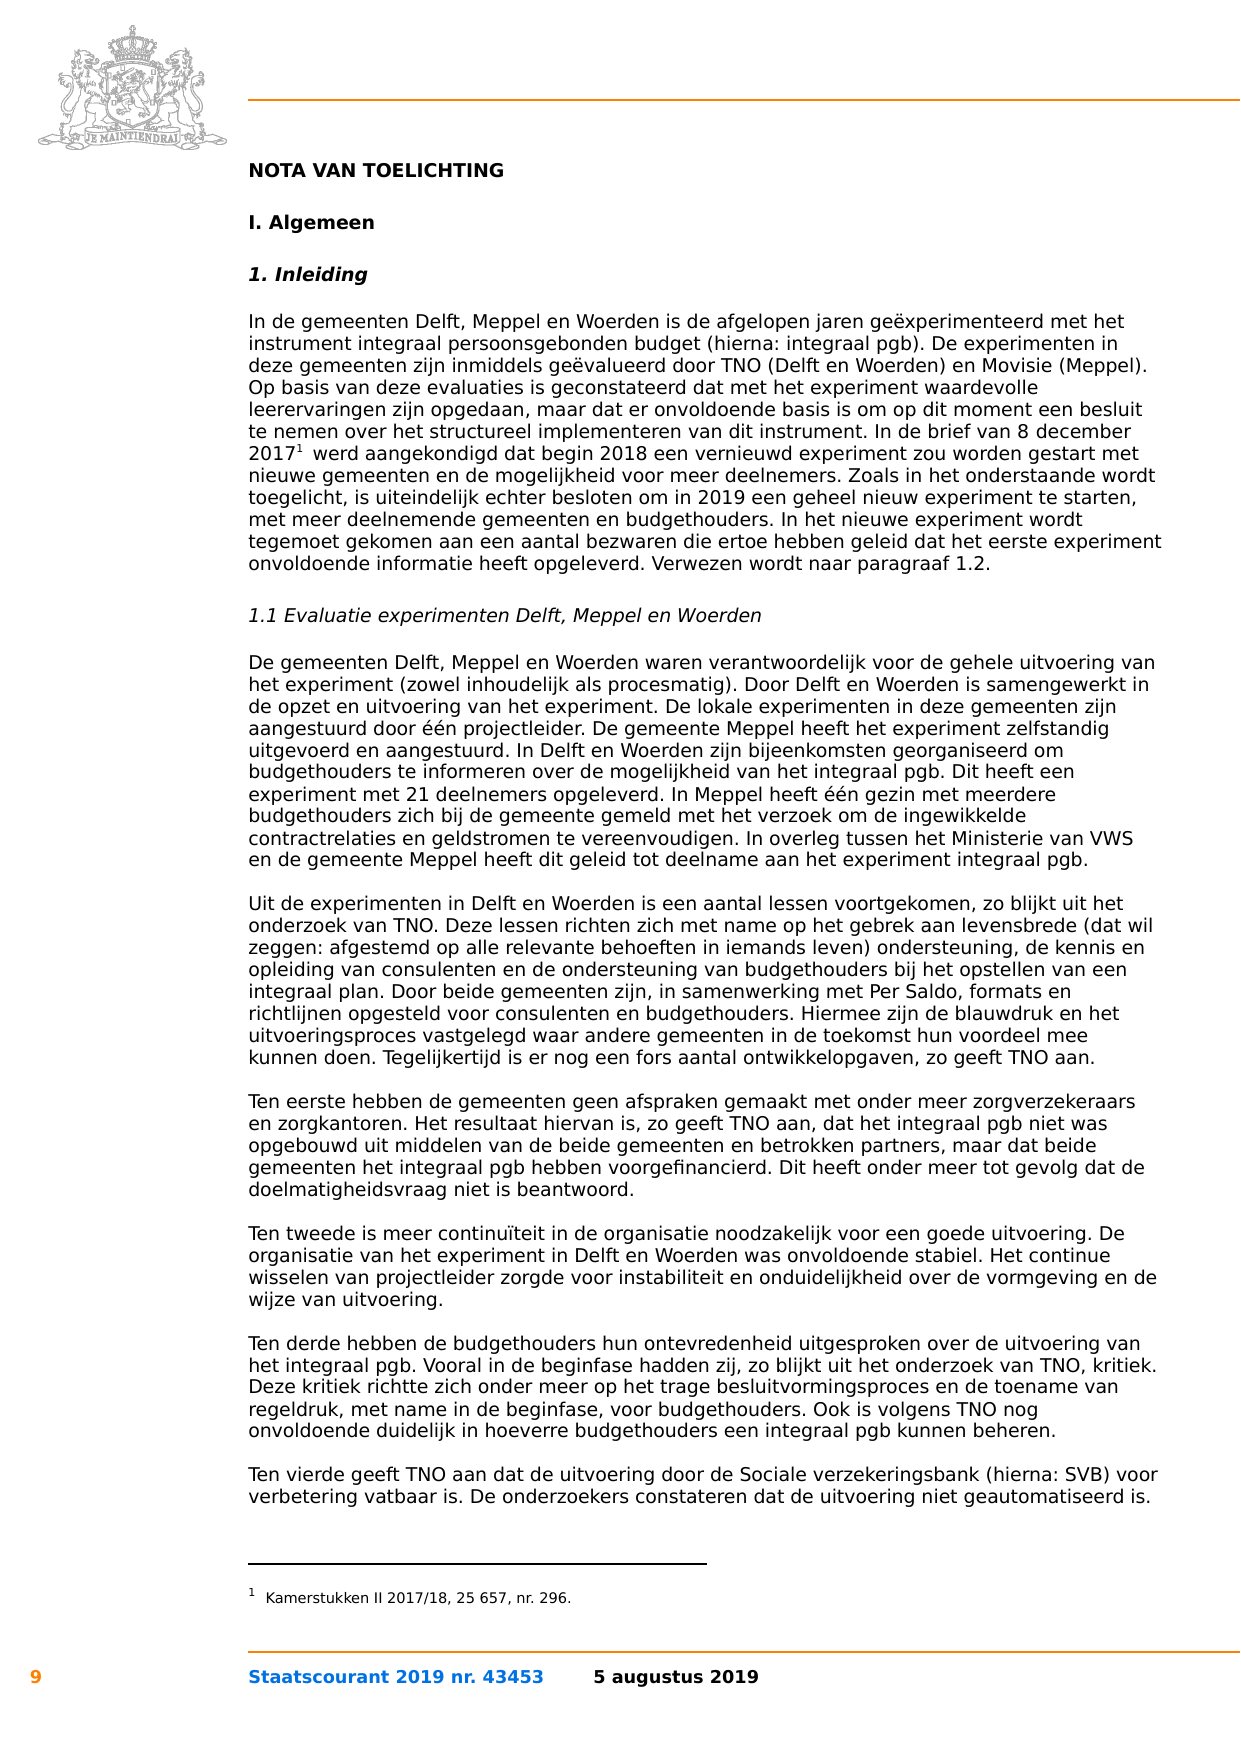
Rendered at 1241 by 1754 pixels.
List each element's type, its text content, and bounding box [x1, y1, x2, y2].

text De gemeenten Delft, Meppel en Woerden waren verantwoordelijk voor de gehele uitvoering van het experiment (zowel inhoudelijk als procesmatig). Door Delft en Woerden is samengewerkt in de opzet en uitvoering van het experiment. De lokale experimenten in deze gemeenten zijn aangestuurd door één projectleider. De gemeente Meppel heeft het experiment zelfstandig uitgevoerd en aangestuurd. In Delft en Woerden zijn bijeenkomsten georganiseerd om budgethouders te informeren over de mogelijkheid van het integraal pgb. Dit heeft een experiment met 21 deelnemers opgeleverd. In Meppel heeft één gezin met meerdere budgethouders zich bij de gemeente gemeld met het verzoek om de ingewikkelde contractrelaties en geldstromen te vereenvoudigen. In overleg tussen het Ministerie van VWS en de gemeente Meppel heeft dit geleid tot deelname aan het experiment integraal pgb. [248, 652, 1163, 871]
subtitle 1. Inleiding [248, 264, 1163, 286]
text Ten derde hebben de budgethouders hun ontevredenheid uitgesproken over de uitvoering van het integraal pgb. Vooral in de beginfase hadden zij, zo blijkt uit het onderzoek van TNO, kritiek. Deze kritiek richtte zich onder meer op het trage besluitvormingsproces en de toename van regeldruk, met name in de beginfase, voor budgethouders. Ook is volgens TNO nog onvoldoende duidelijk in hoeverre budgethouders een integraal pgb kunnen beheren. [248, 1332, 1163, 1442]
subtitle NOTA VAN TOELICHTING [248, 160, 1163, 182]
text Kamerstukken II 2017/18, 25 657, nr. 296. [248, 1586, 1163, 1608]
text Ten eerste hebben de gemeenten geen afspraken gemaakt met onder meer zorgverzekeraars en zorgkantoren. Het resultaat hiervan is, zo geeft TNO aan, dat het integraal pgb niet was opgebouwd uit middelen van de beide gemeenten en betrokken partners, maar dat beide gemeenten het integraal pgb hebben voorgefinancierd. Dit heeft onder meer tot gevolg dat de doelmatigheidsvraag niet is beantwoord. [248, 1091, 1163, 1201]
text Uit de experimenten in Delft en Woerden is een aantal lessen voortgekomen, zo blijkt uit het onderzoek van TNO. Deze lessen richten zich met name op het gebrek aan levensbrede (dat wil zeggen: afgestemd op alle relevante behoeften in iemands leven) ondersteuning, de kennis en opleiding van consulenten en de ondersteuning van budgethouders bij het opstellen van een integraal plan. Door beide gemeenten zijn, in samenwerking met Per Saldo, formats en richtlijnen opgesteld voor consulenten en budgethouders. Hiermee zijn de blauwdruk en het uitvoeringsproces vastgelegd waar andere gemeenten in de toekomst hun voordeel mee kunnen doen. Tegelijkertijd is er nog een fors aantal ontwikkelopgaven, zo geeft TNO aan. [248, 893, 1163, 1069]
subtitle I. Algemeen [248, 212, 1163, 234]
text Ten vierde geeft TNO aan dat de uitvoering door de Sociale verzekeringsbank (hierna: SVB) voor verbetering vatbaar is. De onderzoekers constateren dat de uitvoering niet geautomatiseerd is. [248, 1464, 1163, 1508]
picture [38, 25, 227, 150]
text Ten tweede is meer continuïteit in de organisatie noodzakelijk voor een goede uitvoering. De organisatie van het experiment in Delft en Woerden was onvoldoende stabiel. Het continue wisselen van projectleider zorgde voor instabiliteit en onduidelijkheid over de vormgeving en de wijze van uitvoering. [248, 1223, 1163, 1311]
subtitle 1.1 Evaluatie experimenten Delft, Meppel en Woerden [248, 604, 1163, 627]
text In de gemeenten Delft, Meppel en Woerden is de afgelopen jaren geëxperimenteerd met het instrument integraal persoonsgebonden budget (hierna: integraal pgb). De experimenten in deze gemeenten zijn inmiddels geëvalueerd door TNO (Delft en Woerden) en Movisie (Meppel). Op basis van deze evaluaties is geconstateerd dat met het experiment waardevolle leerervaringen zijn opgedaan, maar dat er onvoldoende basis is om op dit moment een besluit te nemen over het structureel implementeren van dit instrument. In de brief van 8 december 2017 werd aangekondigd dat begin 2018 een vernieuwd experiment zou worden gestart met nieuwe gemeenten en de mogelijkheid voor meer deelnemers. Zoals in het onderstaande wordt toegelicht, is uiteindelijk echter besloten om in 2019 een geheel nieuw experiment te starten, met meer deelnemende gemeenten en budgethouders. In het nieuwe experiment wordt tegemoet gekomen aan een aantal bezwaren die ertoe hebben geleid dat het eerste experiment onvoldoende informatie heeft opgeleverd. Verwezen wordt naar paragraaf 1.2. [248, 311, 1163, 574]
